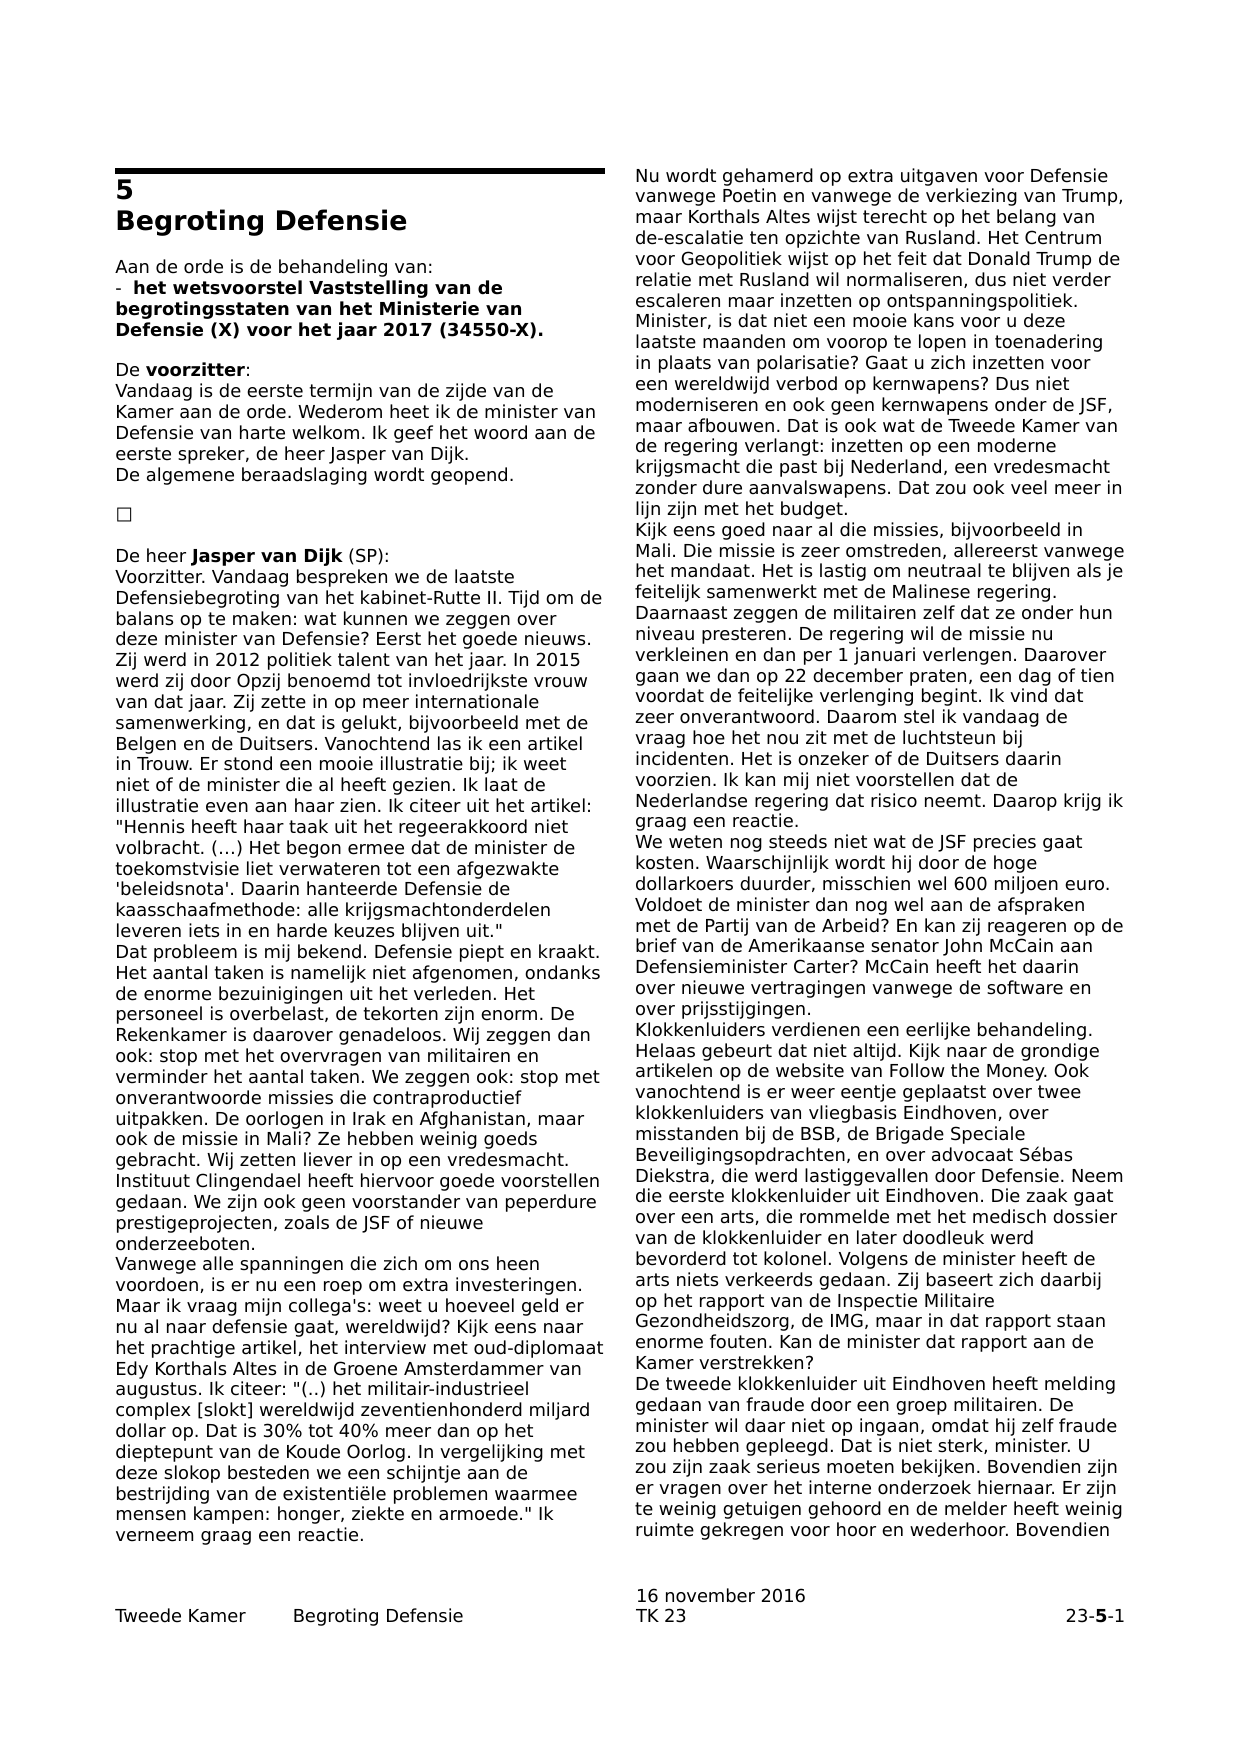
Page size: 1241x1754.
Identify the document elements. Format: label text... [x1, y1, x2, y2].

text De algemene beraadslaging wordt geopend. [115, 464, 605, 485]
text De heer Jasper van Dijk (SP): [115, 546, 605, 567]
text We weten nog steeds niet wat de JSF precies gaat kosten. Waarschijnlijk wordt hij door de hoge dollarkoers duurder, misschien wel 600 miljoen euro. Voldoet de minister dan nog wel aan de afspraken met de Partij van de Arbeid? En kan zij reageren op de brief van de Amerikaanse senator John McCain aan Defensieminister Carter? McCain heeft het daarin over nieuwe vertragingen vanwege de software en over prijsstijgingen. [635, 832, 1125, 1019]
text Dat probleem is mij bekend. Defensie piept en kraakt. Het aantal taken is namelijk niet afgenomen, ondanks de enorme bezuinigingen uit het verleden. Het personeel is overbelast, de tekorten zijn enorm. De Rekenkamer is daarover genadeloos. Wij zeggen dan ook: stop met het overvragen van militairen en verminder het aantal taken. We zeggen ook: stop met onverantwoorde missies die contraproductief uitpakken. De oorlogen in Irak en Afghanistan, maar ook de missie in Mali? Ze hebben weinig goeds gebracht. Wij zetten liever in op een vredesmacht. Instituut Clingendael heeft hiervoor goede voorstellen gedaan. We zijn ook geen voorstander van peperdure prestigeprojecten, zoals de JSF of nieuwe onderzeeboten. [115, 942, 605, 1254]
text De tweede klokkenluider uit Eindhoven heeft melding gedaan van fraude door een groep militairen. De minister wil daar niet op ingaan, omdat hij zelf fraude zou hebben gepleegd. Dat is niet sterk, minister. U zou zijn zaak serieus moeten bekijken. Bovendien zijn er vragen over het interne onderzoek hiernaar. Er zijn te weinig getuigen gehoord en de melder heeft weinig ruimte gekregen voor hoor en wederhoor. Bovendien [635, 1374, 1125, 1540]
text De voorzitter: [115, 360, 605, 381]
text Kijk eens goed naar al die missies, bijvoorbeeld in Mali. Die missie is zeer omstreden, allereerst vanwege het mandaat. Het is lastig om neutraal te blijven als je feitelijk samenwerkt met de Malinese regering. Daarnaast zeggen de militairen zelf dat ze onder hun niveau presteren. De regering wil de missie nu verkleinen en dan per 1 januari verlengen. Daarover gaan we dan op 22 december praten, een dag of tien voordat de feitelijke verlenging begint. Ik vind dat zeer onverantwoord. Daarom stel ik vandaag de vraag hoe het nou zit met de luchtsteun bij incidenten. Het is onzeker of de Duitsers daarin voorzien. Ik kan mij niet voorstellen dat de Nederlandse regering dat risico neemt. Daarop krijg ik graag een reactie. [635, 519, 1125, 832]
text Klokkenluiders verdienen een eerlijke behandeling. Helaas gebeurt dat niet altijd. Kijk naar de grondige artikelen op de website van Follow the Money. Ook vanochtend is er weer eentje geplaatst over twee klokkenluiders van vliegbasis Eindhoven, over misstanden bij de BSB, de Brigade Speciale Beveiligingsopdrachten, en over advocaat Sébas Diekstra, die werd lastiggevallen door Defensie. Neem die eerste klokkenluider uit Eindhoven. Die zaak gaat over een arts, die rommelde met het medisch dossier van de klokkenluider en later doodleuk werd bevorderd tot kolonel. Volgens de minister heeft de arts niets verkeerds gedaan. Zij baseert zich daarbij op het rapport van de Inspectie Militaire Gezondheidszorg, de IMG, maar in dat rapport staan enorme fouten. Kan de minister dat rapport aan de Kamer verstrekken? [635, 1019, 1125, 1374]
text Aan de orde is de behandeling van: [115, 257, 605, 278]
text Vandaag is de eerste termijn van de zijde van de Kamer aan de orde. Wederom heet ik de minister van Defensie van harte welkom. Ik geef het woord aan de eerste spreker, de heer Jasper van Dijk. [115, 381, 605, 464]
text Voorzitter. Vandaag bespreken we de laatste Defensiebegroting van het kabinet-Rutte II. Tijd om de balans op te maken: wat kunnen we zeggen over deze minister van Defensie? Eerst het goede nieuws. Zij werd in 2012 politiek talent van het jaar. In 2015 werd zij door Opzij benoemd tot invloedrijkste vrouw van dat jaar. Zij zette in op meer internationale samenwerking, en dat is gelukt, bijvoorbeeld met de Belgen en de Duitsers. Vanochtend las ik een artikel in Trouw. Er stond een mooie illustratie bij; ik weet niet of de minister die al heeft gezien. Ik laat de illustratie even aan haar zien. Ik citeer uit het artikel: "Hennis heeft haar taak uit het regeerakkoord niet volbracht. (…) Het begon ermee dat de minister de toekomstvisie liet verwateren tot een afgezwakte 'beleidsnota'. Daarin hanteerde Defensie de kaasschaafmethode: alle krijgsmachtonderdelen leveren iets in en harde keuzes blijven uit." [115, 567, 605, 942]
text ⬜ [115, 505, 605, 526]
text Vanwege alle spanningen die zich om ons heen voordoen, is er nu een roep om extra investeringen. Maar ik vraag mijn collega's: weet u hoeveel geld er nu al naar defensie gaat, wereldwijd? Kijk eens naar het prachtige artikel, het interview met oud-diplomaat Edy Korthals Altes in de Groene Amsterdammer van augustus. Ik citeer: "(..) het militair-industrieel complex [slokt] wereldwijd zeventienhonderd miljard dollar op. Dat is 30% tot 40% meer dan op het dieptepunt van de Koude Oorlog. In vergelijking met deze slokop besteden we een schijntje aan de bestrijding van de existentiële problemen waarmee mensen kampen: honger, ziekte en armoede." Ik verneem graag een reactie. [115, 1254, 605, 1546]
text Nu wordt gehamerd op extra uitgaven voor Defensie vanwege Poetin en vanwege de verkiezing van Trump, maar Korthals Altes wijst terecht op het belang van de-escalatie ten opzichte van Rusland. Het Centrum voor Geopolitiek wijst op het feit dat Donald Trump de relatie met Rusland wil normaliseren, dus niet verder escaleren maar inzetten op ontspanningspolitiek. Minister, is dat niet een mooie kans voor u deze laatste maanden om voorop te lopen in toenadering in plaats van polarisatie? Gaat u zich inzetten voor een wereldwijd verbod op kernwapens? Dus niet moderniseren en ook geen kernwapens onder de JSF, maar afbouwen. Dat is ook wat de Tweede Kamer van de regering verlangt: inzetten op een moderne krijgsmacht die past bij Nederland, een vredesmacht zonder dure aanvalswapens. Dat zou ook veel meer in lijn zijn met het budget. [635, 165, 1125, 519]
title 5 Begroting Defensie [115, 174, 605, 237]
list het wetsvoorstel Vaststelling van de begrotingsstaten van het Ministerie van Defensie (X) voor het jaar 2017 (34550-X). [115, 278, 605, 340]
